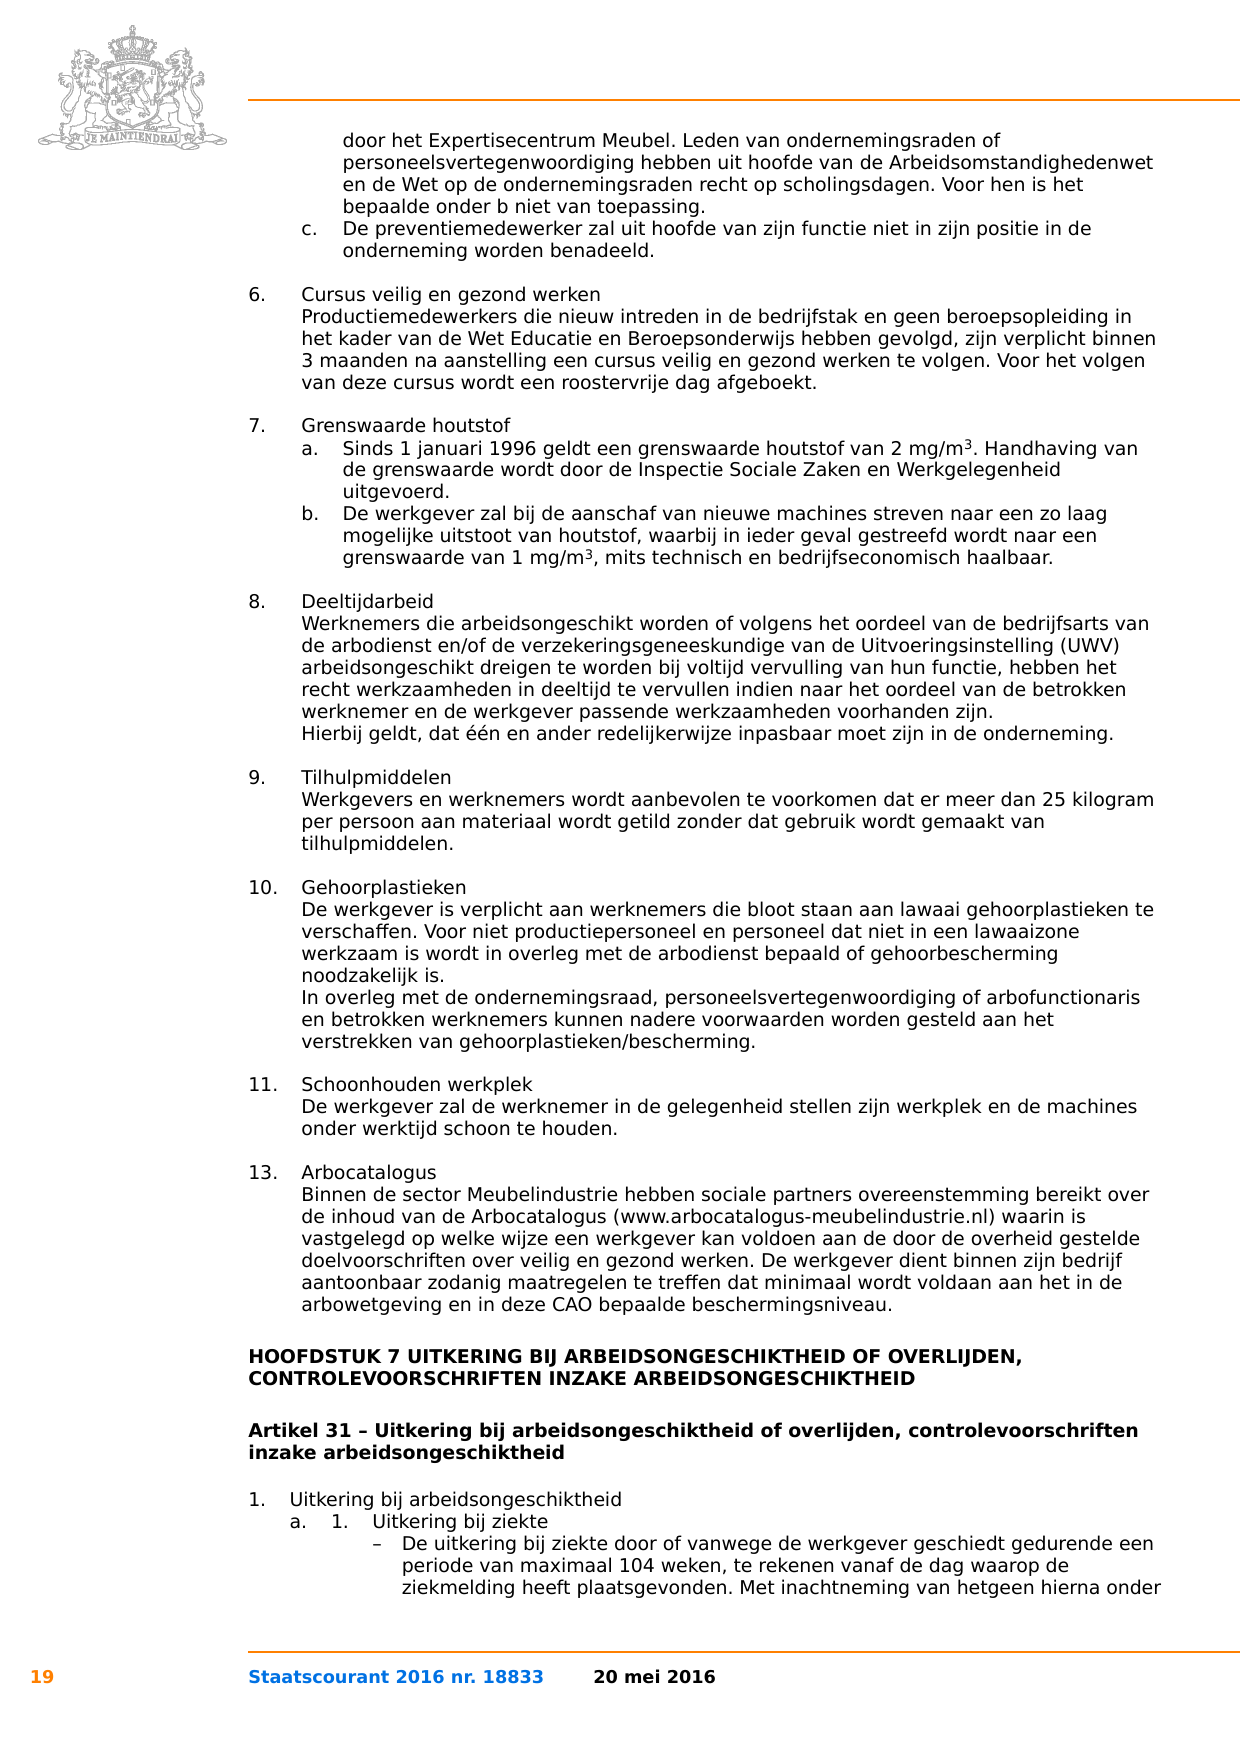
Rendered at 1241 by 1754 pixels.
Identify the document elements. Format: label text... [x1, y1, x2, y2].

text c. De preventiemedewerker zal uit hoofde van zijn functie niet in zijn positie in de onderneming worden benadeeld. [301, 218, 1163, 262]
picture [38, 25, 227, 150]
text Productiemedewerkers die nieuw intreden in de bedrijfstak en geen beroepsopleiding in het kader van de Wet Educatie en Beroepsonderwijs hebben gevolgd, zijn verplicht binnen 3 maanden na aanstelling een cursus veilig en gezond werken te volgen. Voor het volgen van deze cursus wordt een roostervrije dag afgeboekt. [301, 306, 1163, 393]
text 13. Arbocatalogus [248, 1162, 1163, 1184]
text Hierbij geldt, dat één en ander redelijkerwijze inpasbaar moet zijn in de onderneming. [301, 723, 1163, 745]
text 1. Uitkering bij arbeidsongeschiktheid [248, 1489, 1163, 1511]
text 7. Grenswaarde houtstof [248, 415, 1163, 437]
text In overleg met de ondernemingsraad, personeelsvertegenwoordiging of arbofunctionaris en betrokken werknemers kunnen nadere voorwaarden worden gesteld aan het verstrekken van gehoorplastieken/bescherming. [301, 987, 1163, 1052]
subtitle Artikel 31 – Uitkering bij arbeidsongeschiktheid of overlijden, controlevoorschriften inzake arbeidsongeschiktheid [248, 1420, 1163, 1464]
text 11. Schoonhouden werkplek [248, 1074, 1163, 1096]
text 8. Deeltijdarbeid [248, 591, 1163, 613]
text 6. Cursus veilig en gezond werken [248, 284, 1163, 306]
text 9. Tilhulpmiddelen [248, 767, 1163, 789]
subtitle HOOFDSTUK 7 UITKERING BIJ ARBEIDSONGESCHIKTHEID OF OVERLIJDEN, CONTROLEVOORSCHRIFTEN INZAKE ARBEIDSONGESCHIKTHEID [248, 1346, 1163, 1390]
text a. Sinds 1 januari 1996 geldt een grenswaarde houtstof van 2 mg/m3. Handhaving van de grenswaarde wordt door de Inspectie Sociale Zaken en Werkgelegenheid uitgevoerd. [301, 437, 1163, 503]
text De werkgever zal de werknemer in de gelegenheid stellen zijn werkplek en de machines onder werktijd schoon te houden. [301, 1096, 1163, 1140]
text Werkgevers en werknemers wordt aanbevolen te voorkomen dat er meer dan 25 kilogram per persoon aan materiaal wordt getild zonder dat gebruik wordt gemaakt van tilhulpmiddelen. [301, 789, 1163, 855]
text Binnen de sector Meubelindustrie hebben sociale partners overeenstemming bereikt over de inhoud van de Arbocatalogus (www.arbocatalogus-meubelindustrie.nl) waarin is vastgelegd op welke wijze een werkgever kan voldoen aan de door de overheid gestelde doelvoorschriften over veilig en gezond werken. De werkgever dient binnen zijn bedrijf aantoonbaar zodanig maatregelen te treffen dat minimaal wordt voldaan aan het in de arbowetgeving en in deze CAO bepaalde beschermingsniveau. [301, 1184, 1163, 1316]
text De werkgever is verplicht aan werknemers die bloot staan aan lawaai gehoorplastieken te verschaffen. Voor niet productiepersoneel en personeel dat niet in een lawaaizone werkzaam is wordt in overleg met de arbodienst bepaald of gehoorbescherming noodzakelijk is. [301, 899, 1163, 987]
text a. 1. Uitkering bij ziekte [289, 1511, 1163, 1533]
text – De uitkering bij ziekte door of vanwege de werkgever geschiedt gedurende een periode van maximaal 104 weken, te rekenen vanaf de dag waarop de ziekmelding heeft plaatsgevonden. Met inachtneming van hetgeen hierna onder [372, 1533, 1163, 1599]
text b. De werkgever zal bij de aanschaf van nieuwe machines streven naar een zo laag mogelijke uitstoot van houtstof, waarbij in ieder geval gestreefd wordt naar een grenswaarde van 1 mg/m3, mits technisch en bedrijfseconomisch haalbaar. [301, 503, 1163, 569]
text Werknemers die arbeidsongeschikt worden of volgens het oordeel van de bedrijfsarts van de arbodienst en/of de verzekeringsgeneeskundige van de Uitvoeringsinstelling (UWV) arbeidsongeschikt dreigen te worden bij voltijd vervulling van hun functie, hebben het recht werkzaamheden in deeltijd te vervullen indien naar het oordeel van de betrokken werknemer en de werkgever passende werkzaamheden voorhanden zijn. [301, 613, 1163, 723]
text 10. Gehoorplastieken [248, 877, 1163, 899]
text door het Expertisecentrum Meubel. Leden van ondernemingsraden of personeelsvertegenwoordiging hebben uit hoofde van de Arbeidsomstandighedenwet en de Wet op de ondernemingsraden recht op scholingsdagen. Voor hen is het bepaalde onder b niet van toepassing. [342, 130, 1163, 218]
